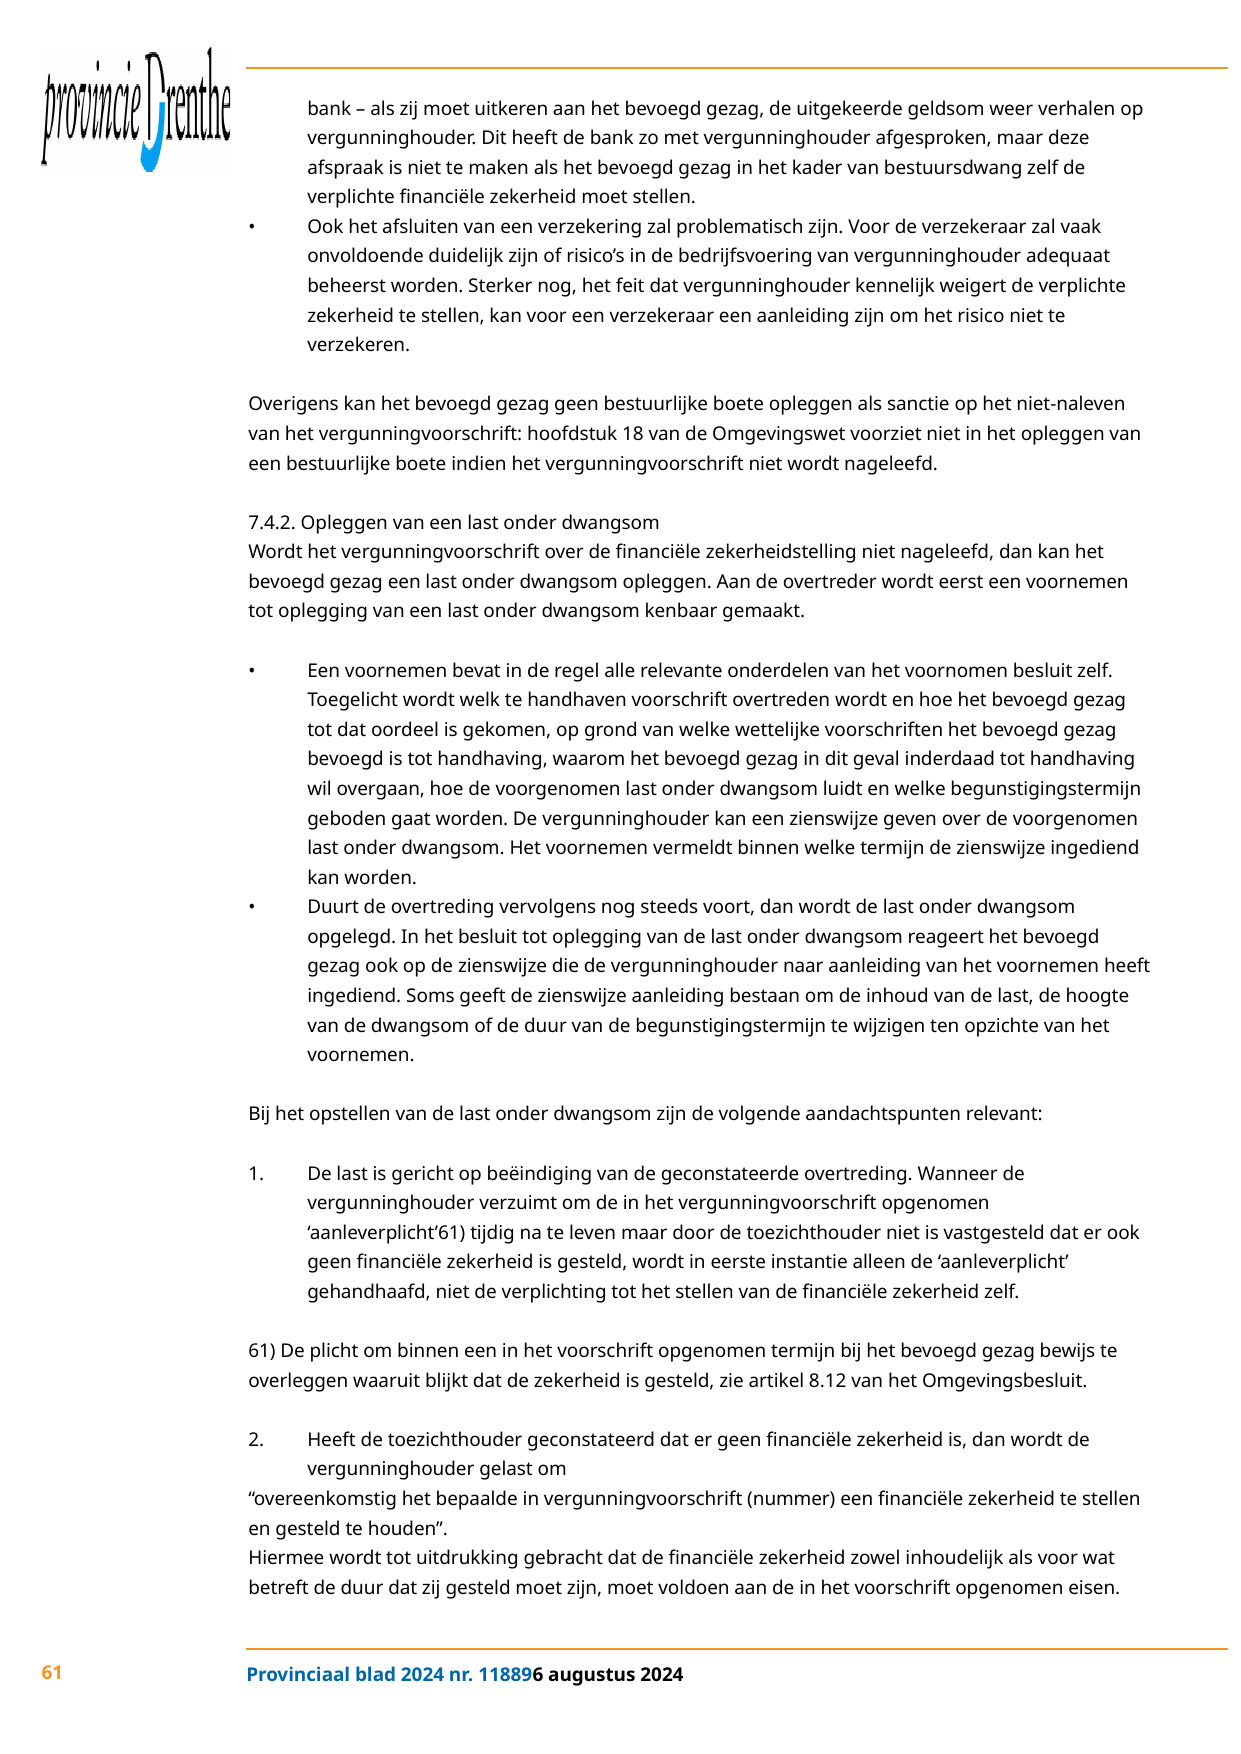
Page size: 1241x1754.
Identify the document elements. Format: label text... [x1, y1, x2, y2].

list Een voornemen bevat in de regel alle relevante onderdelen van het voornomen besluit zelf. Toegelicht wordt welk te handhaven voorschrift overtreden wordt en hoe het bevoegd gezag tot dat oordeel is gekomen, op grond van welke wettelijke voorschriften het bevoegd gezag bevoegd is tot handhaving, waarom het bevoegd gezag in dit geval inderdaad tot handhaving wil overgaan, hoe de voorgenomen last onder dwangsom luidt en welke begunstigingstermijn geboden gaat worden. De vergunninghouder kan een zienswijze geven over de voorgenomen last onder dwangsom. Het voornemen vermeldt binnen welke termijn de zienswijze ingediend kan worden. [248, 657, 1152, 890]
text 61) De plicht om binnen een in het voorschrift opgenomen termijn bij het bevoegd gezag bewijs te overleggen waaruit blijkt dat de zekerheid is gesteld, zie artikel 8.12 van het Omgevingsbesluit. [248, 1337, 1152, 1393]
list Duurt de overtreding vervolgens nog steeds voort, dan wordt de last onder dwangsom opgelegd. In het besluit tot oplegging van de last onder dwangsom reageert het bevoegd gezag ook op de zienswijze die de vergunninghouder naar aanleiding van het voornemen heeft ingediend. Soms geeft de zienswijze aanleiding bestaan om de inhoud van de last, de hoogte van de dwangsom of de duur van de begunstigingstermijn te wijzigen ten opzichte van het voornemen. [248, 893, 1152, 1067]
list Ook het afsluiten van een verzekering zal problematisch zijn. Voor de verzekeraar zal vaak onvoldoende duidelijk zijn of risico’s in de bedrijfsvoering van vergunninghouder adequaat beheerst worden. Sterker nog, het feit dat vergunninghouder kennelijk weigert de verplichte zekerheid te stellen, kan voor een verzekeraar een aanleiding zijn om het risico niet te verzekeren. [248, 213, 1152, 357]
picture [41, 47, 231, 172]
text Hiermee wordt tot uitdrukking gebracht dat de financiële zekerheid zowel inhoudelijk als voor wat betreft de duur dat zij gesteld moet zijn, moet voldoen aan de in het voorschrift opgenomen eisen. [248, 1544, 1152, 1600]
text Overigens kan het bevoegd gezag geen bestuurlijke boete opleggen als sanctie op het niet-naleven van het vergunningvoorschrift: hoofdstuk 18 van de Omgevingswet voorziet niet in het opleggen van een bestuurlijke boete indien het vergunningvoorschrift niet wordt nageleefd. [248, 391, 1152, 476]
list De last is gericht op beëindiging van de geconstateerde overtreding. Wanneer de vergunninghouder verzuimt om de in het vergunningvoorschrift opgenomen ‘aanleverplicht’61) tijdig na te leven maar door de toezichthouder niet is vastgesteld dat er ook geen financiële zekerheid is gesteld, wordt in eerste instantie alleen de ‘aanleverplicht’ gehandhaafd, niet de verplichting tot het stellen van de financiële zekerheid zelf. [248, 1160, 1152, 1304]
list Heeft de toezichthouder geconstateerd dat er geen financiële zekerheid is, dan wordt de vergunninghouder gelast om [248, 1426, 1152, 1481]
text “overeenkomstig het bepaalde in vergunningvoorschrift (nummer) een financiële zekerheid te stellen en gesteld te houden”. [248, 1485, 1152, 1541]
list bank – als zij moet uitkeren aan het bevoegd gezag, de uitgekeerde geldsom weer verhalen op vergunninghouder. Dit heeft de bank zo met vergunninghouder afgesproken, maar deze afspraak is niet te maken als het bevoegd gezag in het kader van bestuursdwang zelf de verplichte financiële zekerheid moet stellen. [248, 95, 1152, 209]
text Wordt het vergunningvoorschrift over de financiële zekerheidstelling niet nageleefd, dan kan het bevoegd gezag een last onder dwangsom opleggen. Aan de overtreder wordt eerst een voornemen tot oplegging van een last onder dwangsom kenbaar gemaakt. [248, 538, 1152, 623]
text Bij het opstellen van de last onder dwangsom zijn de volgende aandachtspunten relevant: [248, 1101, 1152, 1126]
text 7.4.2. Opleggen van een last onder dwangsom [248, 509, 1152, 535]
